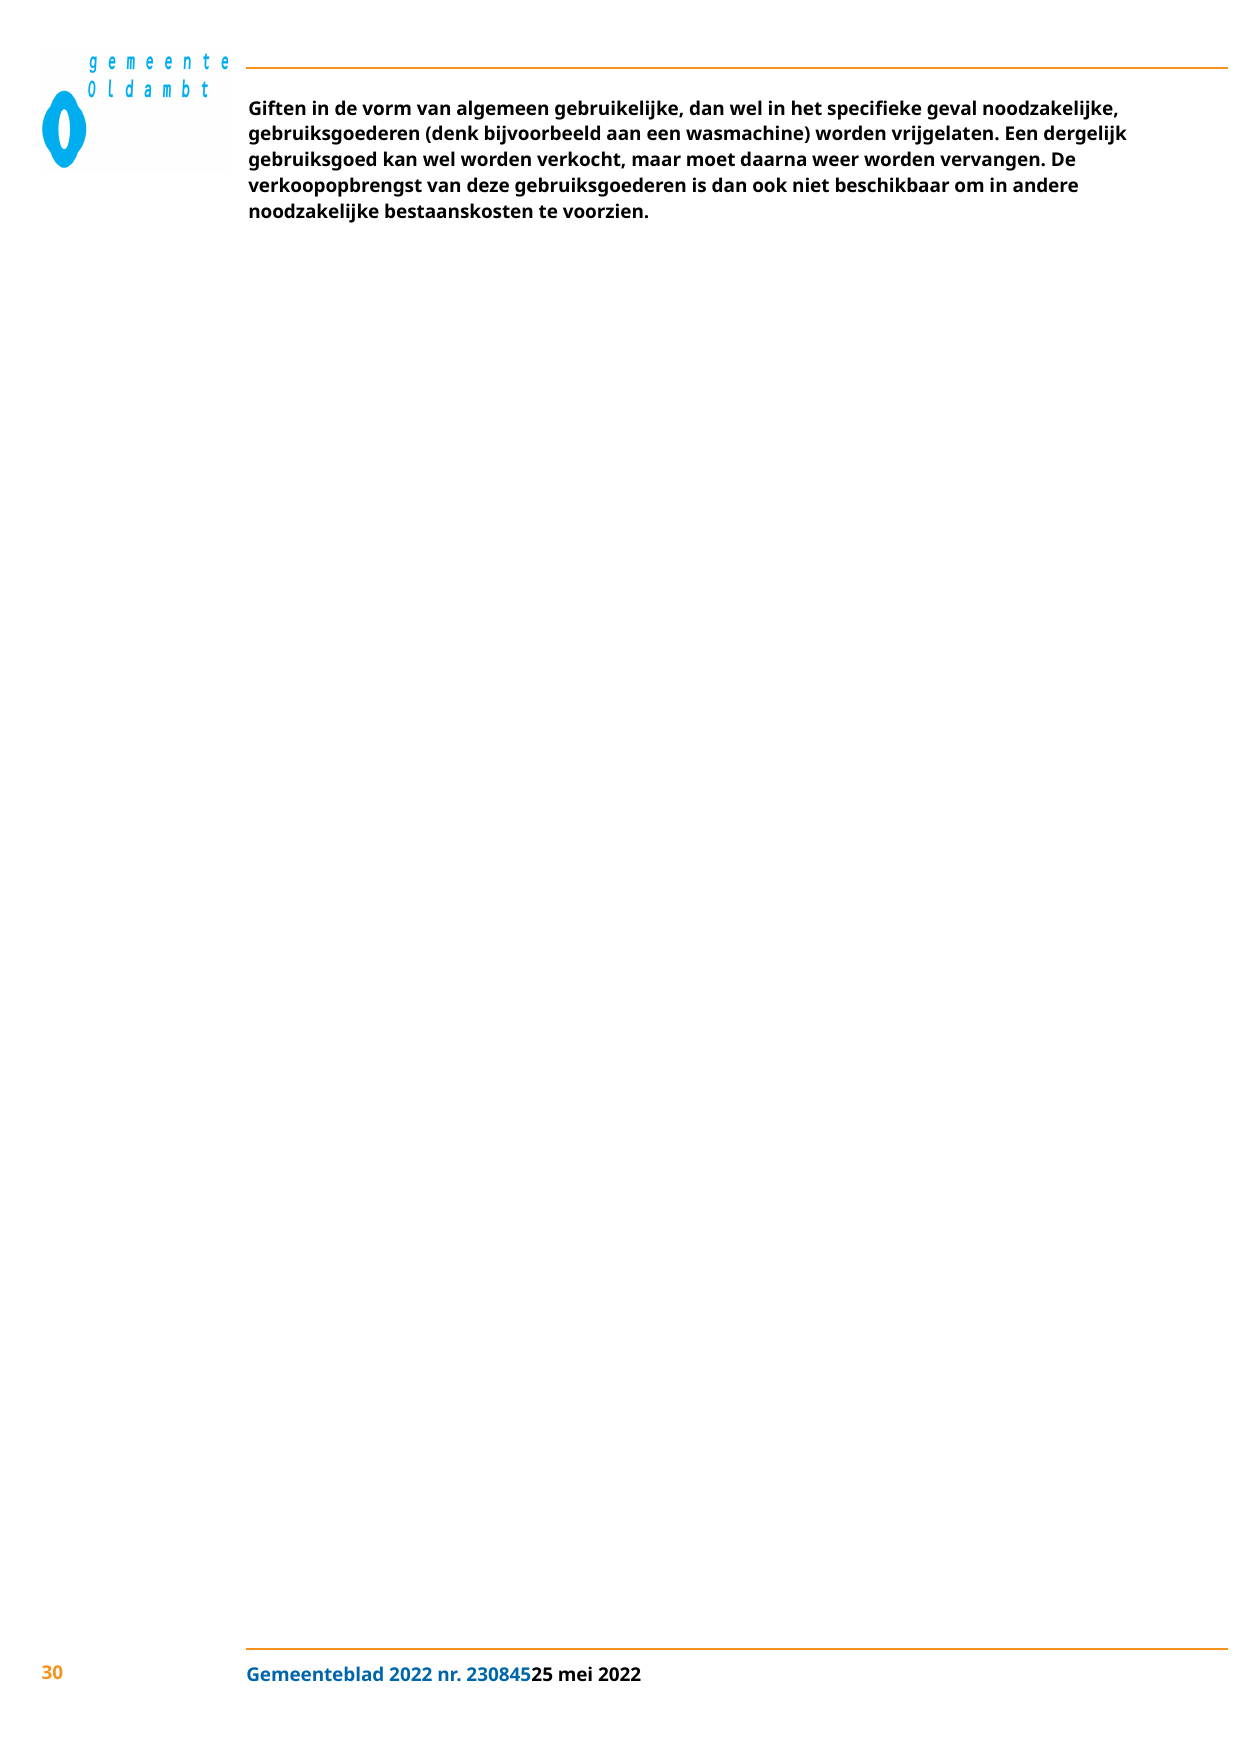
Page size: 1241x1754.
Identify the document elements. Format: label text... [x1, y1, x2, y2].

picture [41, 47, 231, 172]
text Giften in de vorm van algemeen gebruikelijke, dan wel in het specifieke geval noodzakelijke, gebruiksgoederen (denk bijvoorbeeld aan een wasmachine) worden vrijgelaten. Een dergelijk gebruiksgoed kan wel worden verkocht, maar moet daarna weer worden vervangen. De verkoopopbrengst van deze gebruiksgoederen is dan ook niet beschikbaar om in andere noodzakelijke bestaanskosten te voorzien. [248, 95, 1152, 223]
